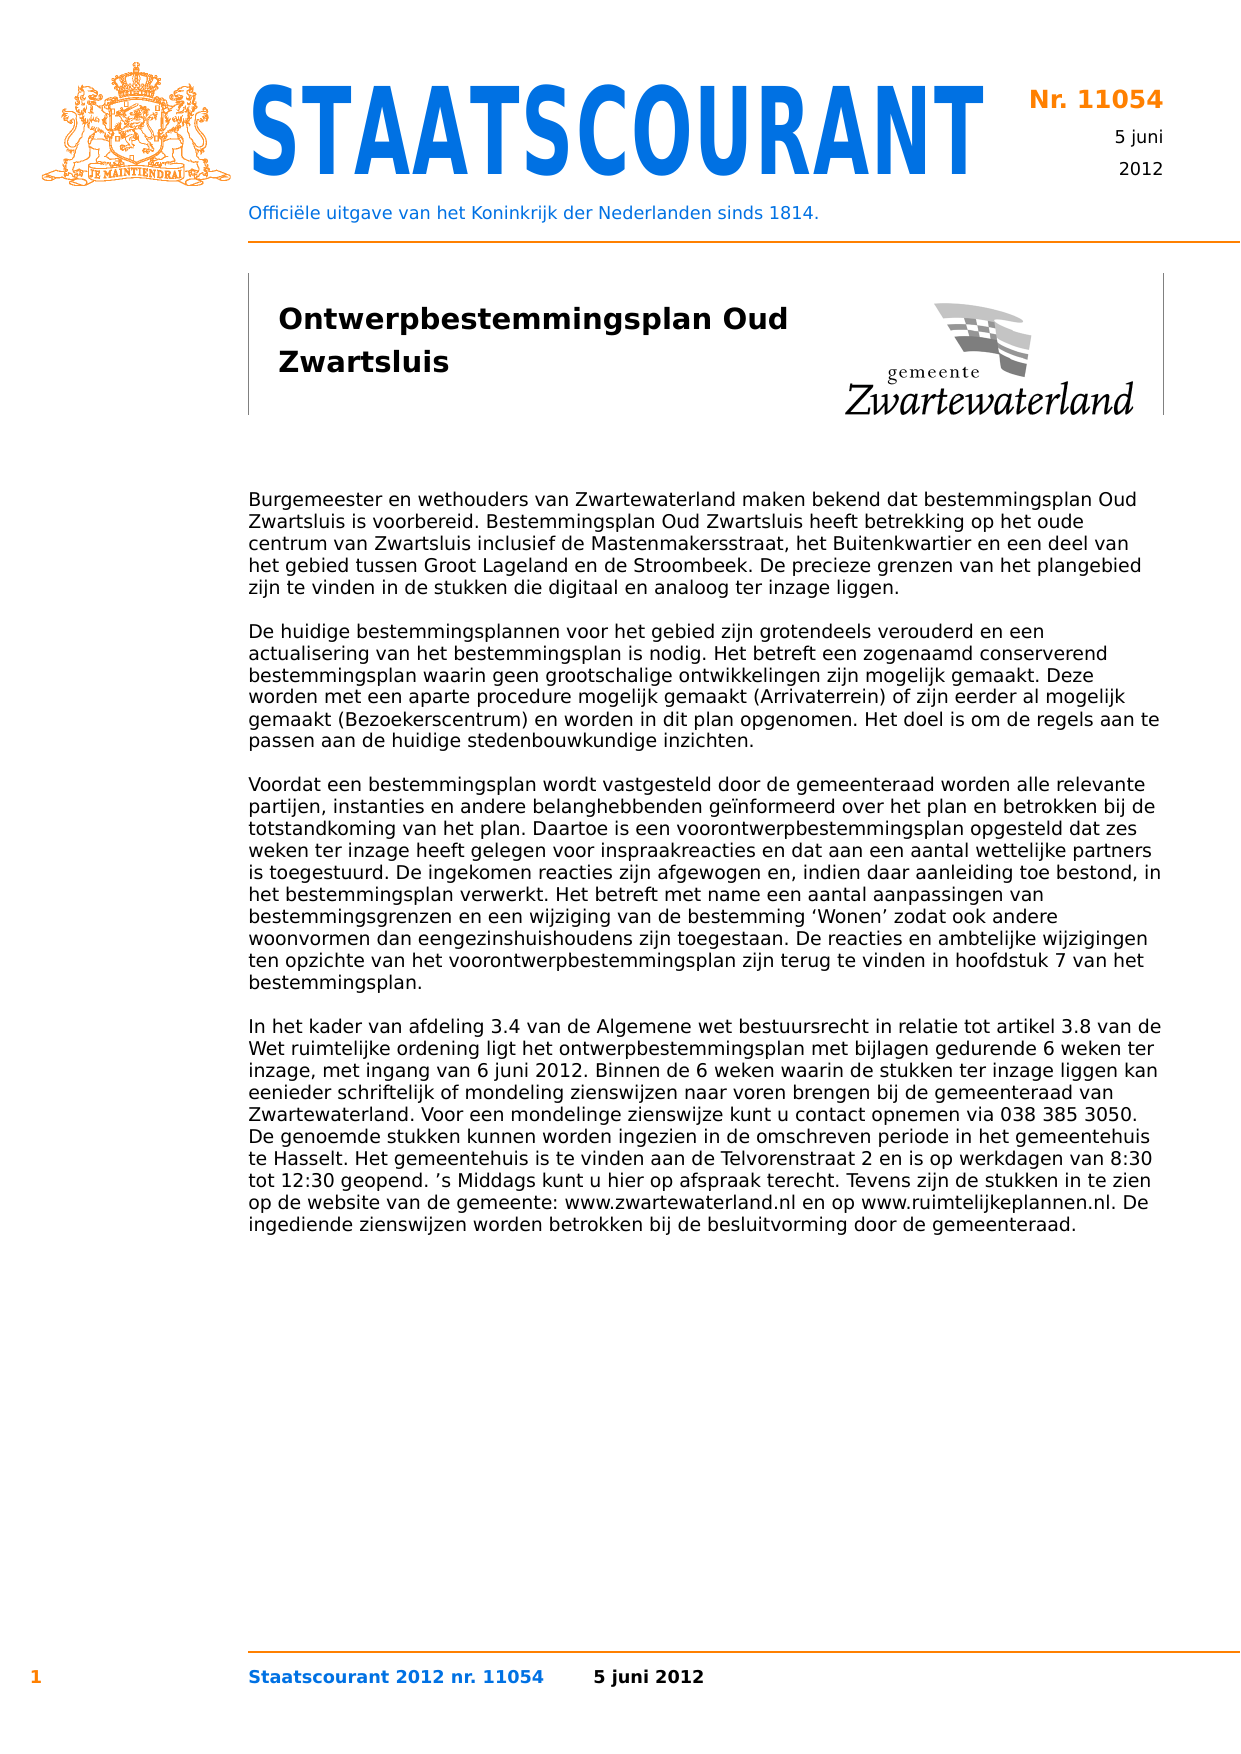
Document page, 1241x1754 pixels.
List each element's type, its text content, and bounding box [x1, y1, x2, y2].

text De huidige bestemmingsplannen voor het gebied zijn grotendeels verouderd en een actualisering van het bestemmingsplan is nodig. Het betreft een zogenaamd conserverend bestemmingsplan waarin geen grootschalige ontwikkelingen zijn mogelijk gemaakt. Deze worden met een aparte procedure mogelijk gemaakt (Arrivaterrein) of zijn eerder al mogelijk gemaakt (Bezoekerscentrum) en worden in dit plan opgenomen. Het doel is om de regels aan te passen aan de huidige stedenbouwkundige inzichten. [248, 621, 1163, 752]
table_header STAATSCOURANT [248, 62, 998, 203]
picture [844, 302, 1134, 415]
table_cell 2012 [998, 153, 1240, 203]
text Burgemeester en wethouders van Zwartewaterland maken bekend dat bestemmingsplan Oud Zwartsluis is voorbereid. Bestemmingsplan Oud Zwartsluis heeft betrekking op het oude centrum van Zwartsluis inclusief de Mastenmakersstraat, het Buitenkwartier en een deel van het gebied tussen Groot Lageland en de Stroombeek. De precieze grenzen van het plangebied zijn te vinden in de stukken die digitaal en analoog ter inzage liggen. [248, 489, 1163, 599]
text In het kader van afdeling 3.4 van de Algemene wet bestuursrecht in relatie tot artikel 3.8 van de Wet ruimtelijke ordening ligt het ontwerpbestemmingsplan met bijlagen gedurende 6 weken ter inzage, met ingang van 6 juni 2012. Binnen de 6 weken waarin de stukken ter inzage liggen kan eenieder schriftelijk of mondeling zienswijzen naar voren brengen bij de gemeenteraad van Zwartewaterland. Voor een mondelinge zienswijze kunt u contact opnemen via 038 385 3050. De genoemde stukken kunnen worden ingezien in de omschreven periode in het gemeentehuis te Hasselt. Het gemeentehuis is te vinden aan de Telvorenstraat 2 en is op werkdagen van 8:30 tot 12:30 geopend. ’s Middags kunt u hier op afspraak terecht. Tevens zijn de stukken in te zien op de website van de gemeente: www.zwartewaterland.nl en op www.ruimtelijkeplannen.nl. De ingediende zienswijzen worden betrokken bij de besluitvorming door de gemeenteraad. [248, 1016, 1163, 1236]
table_cell 5 juni [998, 121, 1240, 153]
table_header [25, 62, 248, 241]
table_cell Officiële uitgave van het Koninkrijk der Nederlanden sinds 1814. [248, 203, 1240, 241]
table_header Nr. 11054 [998, 62, 1240, 121]
text Voordat een bestemmingsplan wordt vastgesteld door de gemeenteraad worden alle relevante partijen, instanties en andere belanghebbenden geïnformeerd over het plan en betrokken bij de totstandkoming van het plan. Daartoe is een voorontwerpbestemmingsplan opgesteld dat zes weken ter inzage heeft gelegen voor inspraakreacties en dat aan een aantal wettelijke partners is toegestuurd. De ingekomen reacties zijn afgewogen en, indien daar aanleiding toe bestond, in het bestemmingsplan verwerkt. Het betreft met name een aantal aanpassingen van bestemmingsgrenzen en een wijziging van de bestemming ‘Wonen’ zodat ook andere woonvormen dan eengezinshuishoudens zijn toegestaan. De reacties en ambtelijke wijzigingen ten opzichte van het voorontwerpbestemmingsplan zijn terug te vinden in hoofdstuk 7 van het bestemmingsplan. [248, 774, 1163, 994]
subtitle Ontwerpbestemmingsplan Oud Zwartsluis [249, 273, 1163, 415]
picture [41, 62, 231, 186]
